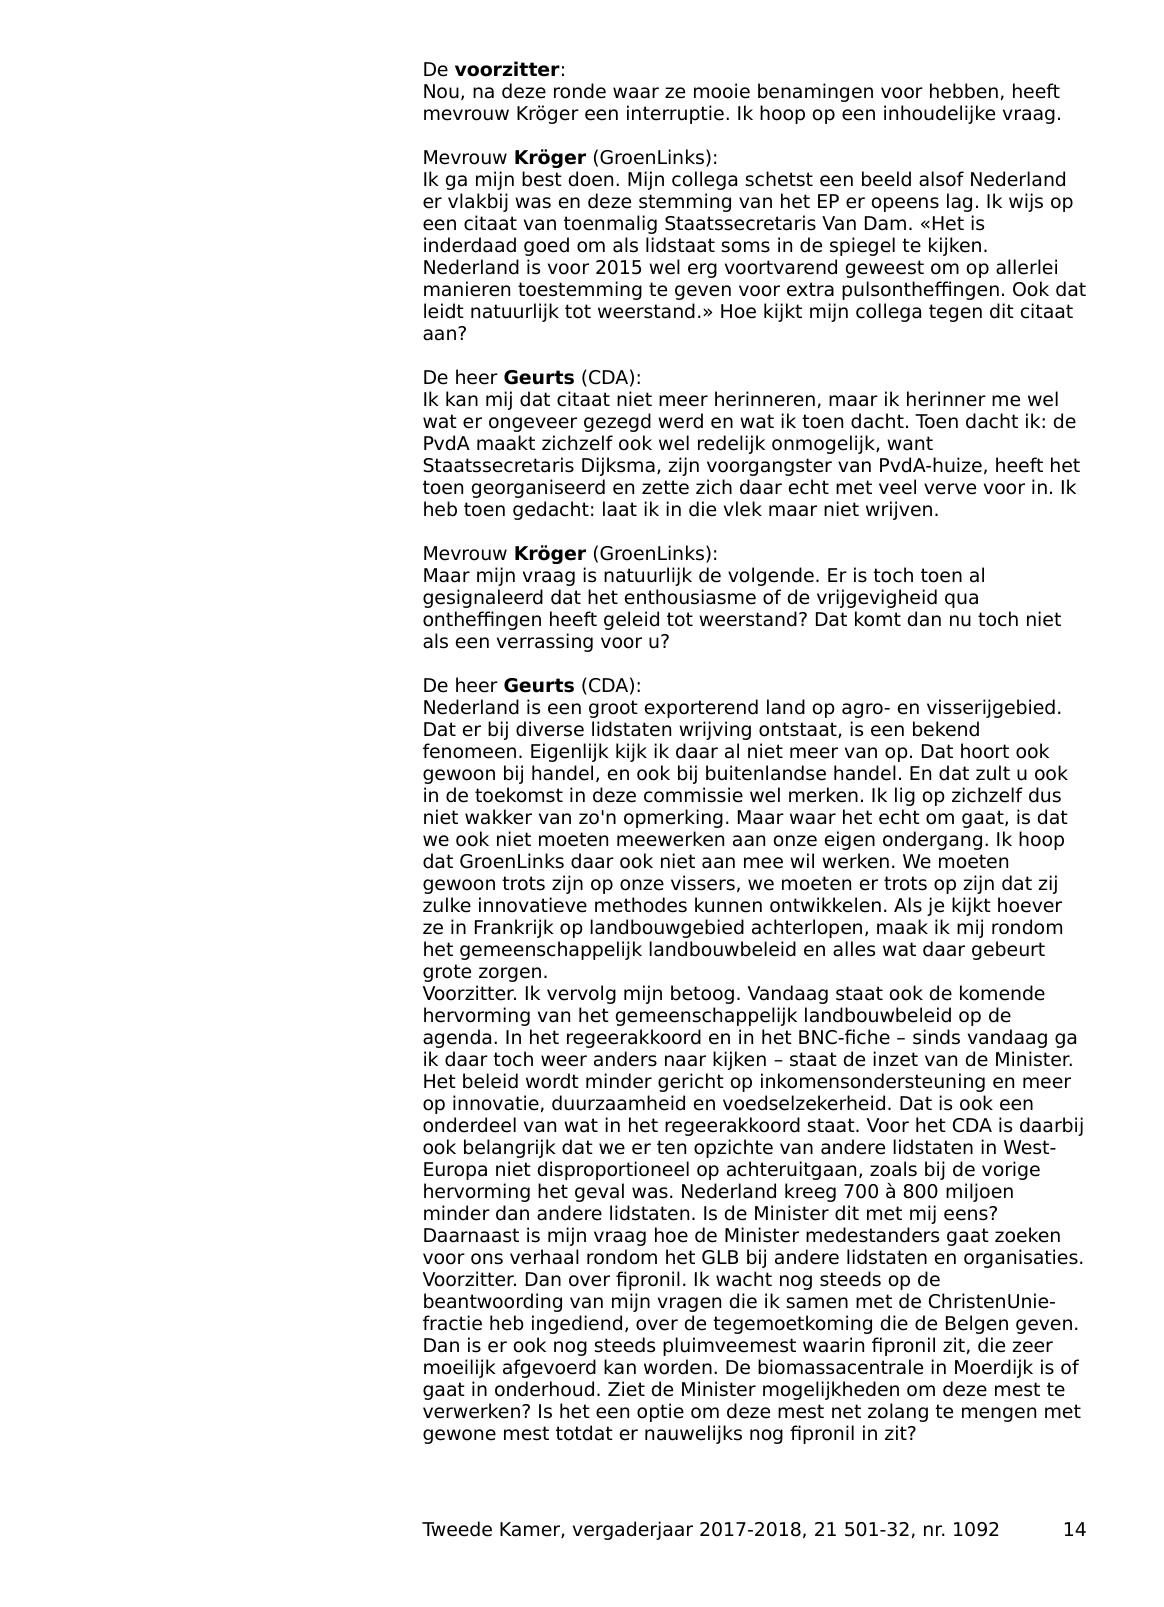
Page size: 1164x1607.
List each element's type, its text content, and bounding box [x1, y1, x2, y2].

text Nou, na deze ronde waar ze mooie benamingen voor hebben, heeft mevrouw Kröger een interruptie. Ik hoop op een inhoudelijke vraag. [422, 81, 1087, 125]
text Mevrouw Kröger (GroenLinks): [422, 147, 1087, 169]
text Ik kan mij dat citaat niet meer herinneren, maar ik herinner me wel wat er ongeveer gezegd werd en wat ik toen dacht. Toen dacht ik: de PvdA maakt zichzelf ook wel redelijk onmogelijk, want Staatssecretaris Dijksma, zijn voorgangster van PvdA-huize, heeft het toen georganiseerd en zette zich daar echt met veel verve voor in. Ik heb toen gedacht: laat ik in die vlek maar niet wrijven. [422, 389, 1087, 521]
text Voorzitter. Ik vervolg mijn betoog. Vandaag staat ook de komende hervorming van het gemeenschappelijk landbouwbeleid op de agenda. In het regeerakkoord en in het BNC-fiche – sinds vandaag ga ik daar toch weer anders naar kijken – staat de inzet van de Minister. Het beleid wordt minder gericht op inkomensondersteuning en meer op innovatie, duurzaamheid en voedselzekerheid. Dat is ook een onderdeel van wat in het regeerakkoord staat. Voor het CDA is daarbij ook belangrijk dat we er ten opzichte van andere lidstaten in West-Europa niet disproportioneel op achteruitgaan, zoals bij de vorige hervorming het geval was. Nederland kreeg 700 à 800 miljoen minder dan andere lidstaten. Is de Minister dit met mij eens? Daarnaast is mijn vraag hoe de Minister medestanders gaat zoeken voor ons verhaal rondom het GLB bij andere lidstaten en organisaties. [422, 983, 1087, 1269]
text Ik ga mijn best doen. Mijn collega schetst een beeld alsof Nederland er vlakbij was en deze stemming van het EP er opeens lag. Ik wijs op een citaat van toenmalig Staatssecretaris Van Dam. «Het is inderdaad goed om als lidstaat soms in de spiegel te kijken. Nederland is voor 2015 wel erg voortvarend geweest om op allerlei manieren toestemming te geven voor extra pulsontheffingen. Ook dat leidt natuurlijk tot weerstand.» Hoe kijkt mijn collega tegen dit citaat aan? [422, 169, 1087, 345]
text De voorzitter: [422, 59, 1087, 81]
text Maar mijn vraag is natuurlijk de volgende. Er is toch toen al gesignaleerd dat het enthousiasme of de vrijgevigheid qua ontheffingen heeft geleid tot weerstand? Dat komt dan nu toch niet als een verrassing voor u? [422, 565, 1087, 653]
text Voorzitter. Dan over fipronil. Ik wacht nog steeds op de beantwoording van mijn vragen die ik samen met de ChristenUnie-fractie heb ingediend, over de tegemoetkoming die de Belgen geven. Dan is er ook nog steeds pluimveemest waarin fipronil zit, die zeer moeilijk afgevoerd kan worden. De biomassacentrale in Moerdijk is of gaat in onderhoud. Ziet de Minister mogelijkheden om deze mest te verwerken? Is het een optie om deze mest net zolang te mengen met gewone mest totdat er nauwelijks nog fipronil in zit? [422, 1269, 1087, 1444]
text Mevrouw Kröger (GroenLinks): [422, 543, 1087, 565]
text De heer Geurts (CDA): [422, 367, 1087, 389]
text De heer Geurts (CDA): [422, 675, 1087, 697]
text Nederland is een groot exporterend land op agro- en visserijgebied. Dat er bij diverse lidstaten wrijving ontstaat, is een bekend fenomeen. Eigenlijk kijk ik daar al niet meer van op. Dat hoort ook gewoon bij handel, en ook bij buitenlandse handel. En dat zult u ook in de toekomst in deze commissie wel merken. Ik lig op zichzelf dus niet wakker van zo'n opmerking. Maar waar het echt om gaat, is dat we ook niet moeten meewerken aan onze eigen ondergang. Ik hoop dat GroenLinks daar ook niet aan mee wil werken. We moeten gewoon trots zijn op onze vissers, we moeten er trots op zijn dat zij zulke innovatieve methodes kunnen ontwikkelen. Als je kijkt hoever ze in Frankrijk op landbouwgebied achterlopen, maak ik mij rondom het gemeenschappelijk landbouwbeleid en alles wat daar gebeurt grote zorgen. [422, 697, 1087, 983]
